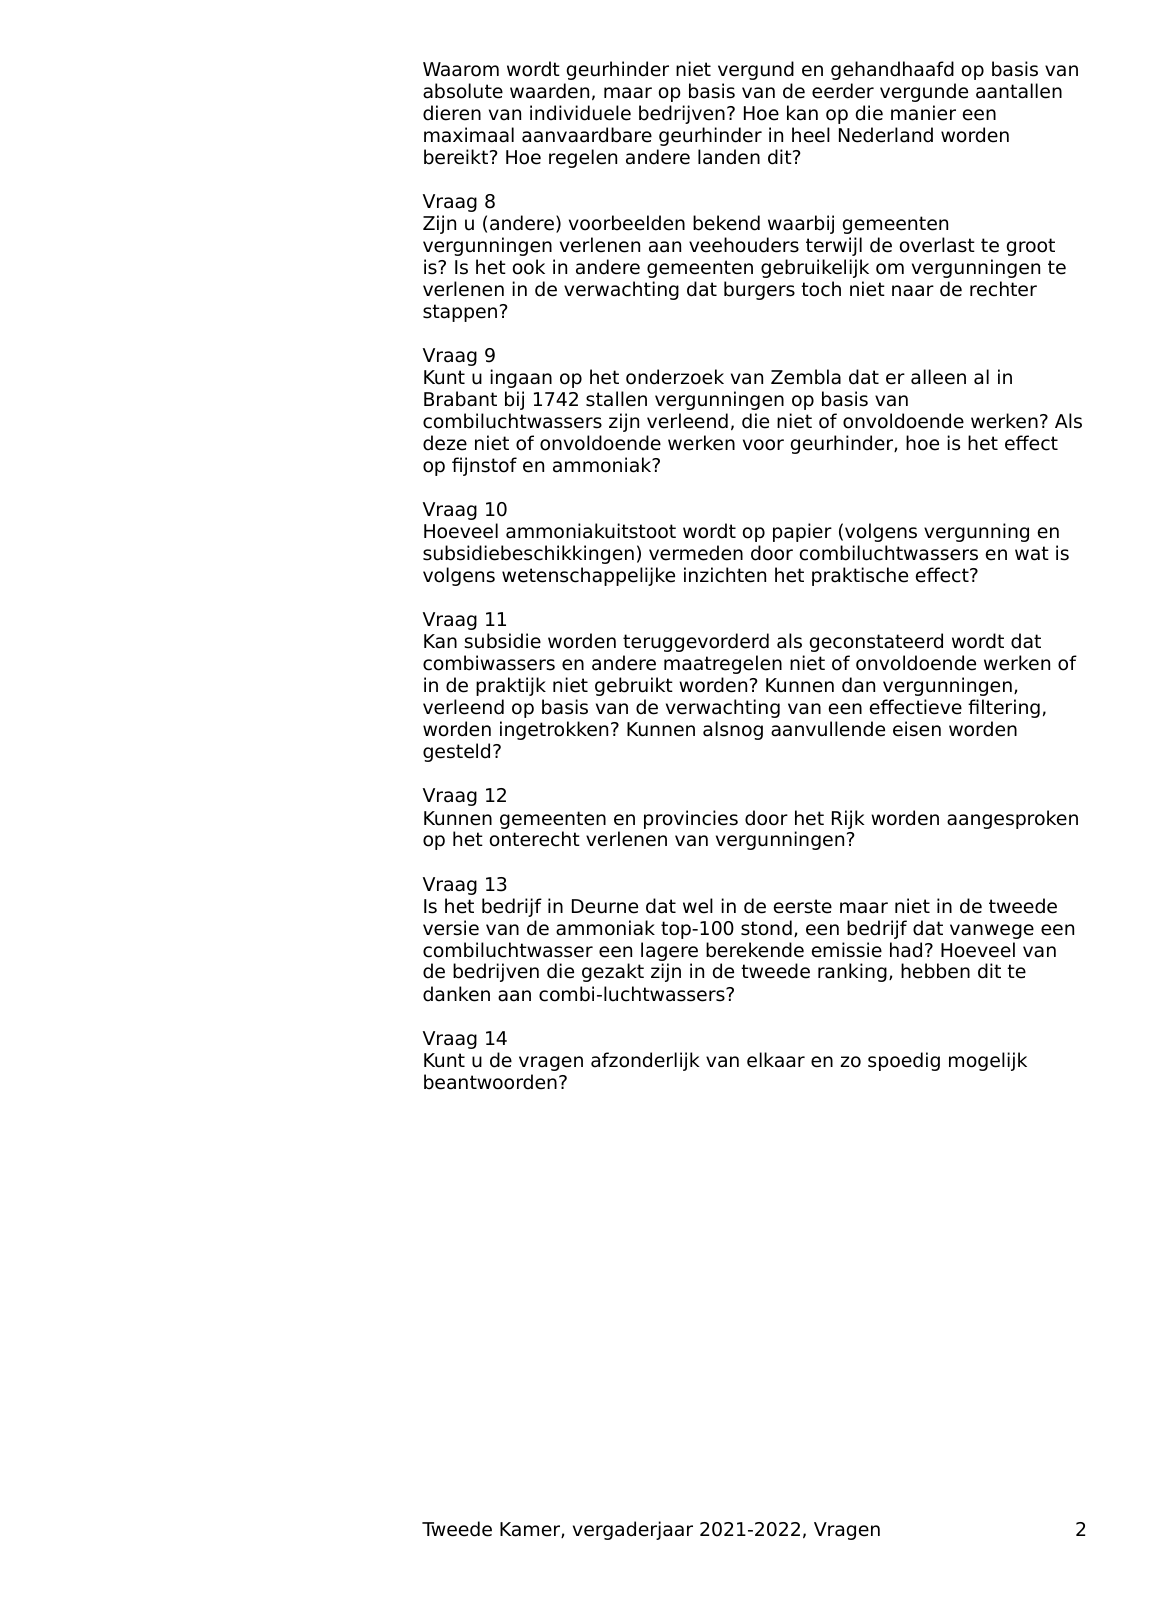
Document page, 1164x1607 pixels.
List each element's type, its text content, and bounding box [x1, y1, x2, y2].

text Waarom wordt geurhinder niet vergund en gehandhaafd op basis van absolute waarden, maar op basis van de eerder vergunde aantallen dieren van individuele bedrijven? Hoe kan op die manier een maximaal aanvaardbare geurhinder in heel Nederland worden bereikt? Hoe regelen andere landen dit? [422, 59, 1087, 169]
text Vraag 10 [422, 499, 1087, 521]
text Vraag 9 [422, 345, 1087, 367]
text Kan subsidie worden teruggevorderd als geconstateerd wordt dat combiwassers en andere maatregelen niet of onvoldoende werken of in de praktijk niet gebruikt worden? Kunnen dan vergunningen, verleend op basis van de verwachting van een effectieve filtering, worden ingetrokken? Kunnen alsnog aanvullende eisen worden gesteld? [422, 631, 1087, 763]
text Vraag 11 [422, 609, 1087, 631]
text Is het bedrijf in Deurne dat wel in de eerste maar niet in de tweede versie van de ammoniak top-100 stond, een bedrijf dat vanwege een combiluchtwasser een lagere berekende emissie had? Hoeveel van de bedrijven die gezakt zijn in de tweede ranking, hebben dit te danken aan combi-luchtwassers? [422, 896, 1087, 1005]
text Hoeveel ammoniakuitstoot wordt op papier (volgens vergunning en subsidiebeschikkingen) vermeden door combiluchtwassers en wat is volgens wetenschappelijke inzichten het praktische effect? [422, 521, 1087, 587]
text Vraag 14 [422, 1028, 1087, 1049]
text Kunt u ingaan op het onderzoek van Zembla dat er alleen al in Brabant bij 1742 stallen vergunningen op basis van combiluchtwassers zijn verleend, die niet of onvoldoende werken? Als deze niet of onvoldoende werken voor geurhinder, hoe is het effect op fijnstof en ammoniak? [422, 367, 1087, 477]
text Zijn u (andere) voorbeelden bekend waarbij gemeenten vergunningen verlenen aan veehouders terwijl de overlast te groot is? Is het ook in andere gemeenten gebruikelijk om vergunningen te verlenen in de verwachting dat burgers toch niet naar de rechter stappen? [422, 213, 1087, 323]
text Vraag 8 [422, 191, 1087, 213]
text Vraag 12 [422, 785, 1087, 807]
text Kunt u de vragen afzonderlijk van elkaar en zo spoedig mogelijk beantwoorden? [422, 1049, 1087, 1093]
text Vraag 13 [422, 873, 1087, 896]
text Kunnen gemeenten en provincies door het Rijk worden aangesproken op het onterecht verlenen van vergunningen? [422, 807, 1087, 851]
